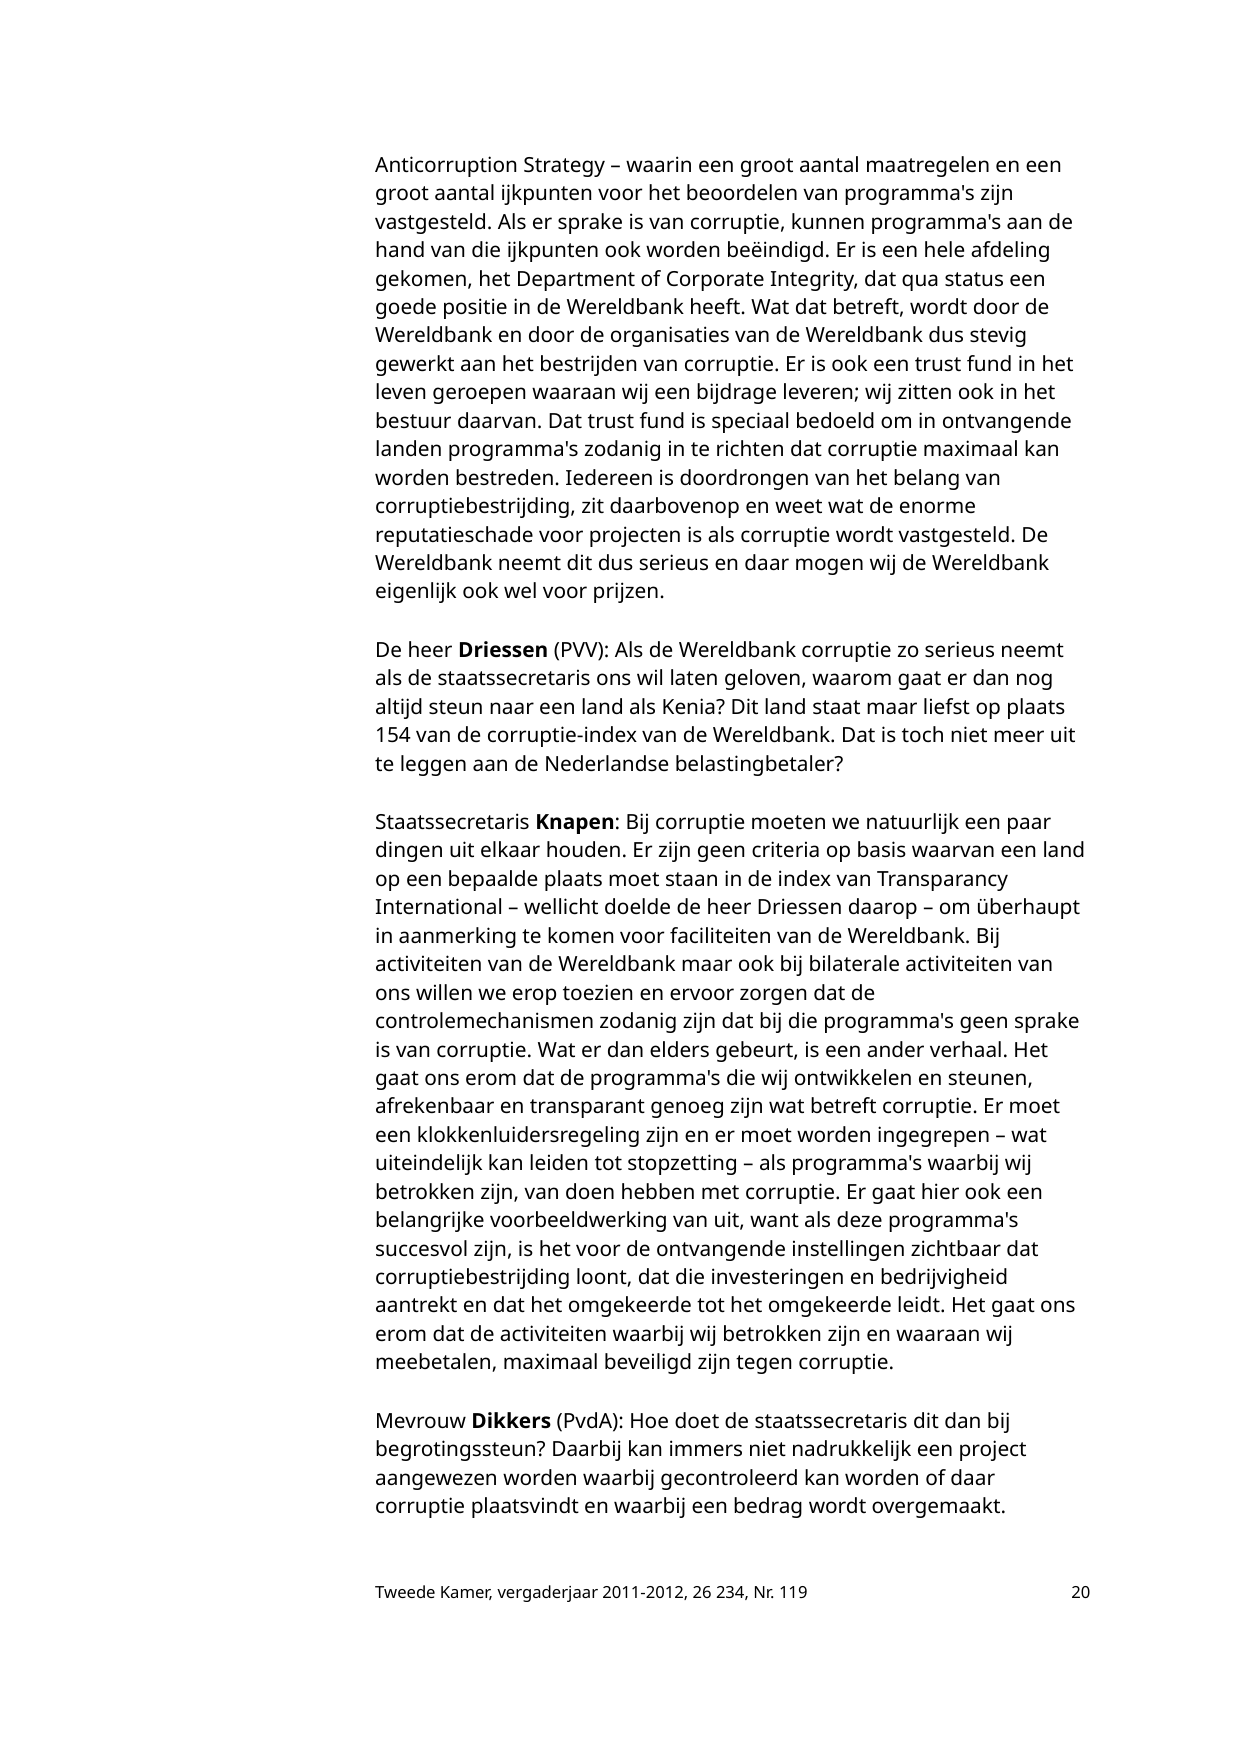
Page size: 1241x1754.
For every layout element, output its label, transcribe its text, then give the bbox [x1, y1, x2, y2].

text Mevrouw Dikkers (PvdA): Hoe doet de staatssecretaris dit dan bij begrotingssteun? Daarbij kan immers niet nadrukkelijk een project aangewezen worden waarbij gecontroleerd kan worden of daar corruptie plaatsvindt en waarbij een bedrag wordt overgemaakt. [375, 1406, 1090, 1520]
text Anticorruption Strategy – waarin een groot aantal maatregelen en een groot aantal ijkpunten voor het beoordelen van programma's zijn vastgesteld. Als er sprake is van corruptie, kunnen programma's aan de hand van die ijkpunten ook worden beëindigd. Er is een hele afdeling gekomen, het Department of Corporate Integrity, dat qua status een goede positie in de Wereldbank heeft. Wat dat betreft, wordt door de Wereldbank en door de organisaties van de Wereldbank dus stevig gewerkt aan het bestrijden van corruptie. Er is ook een trust fund in het leven geroepen waaraan wij een bijdrage leveren; wij zitten ook in het bestuur daarvan. Dat trust fund is speciaal bedoeld om in ontvangende landen programma's zodanig in te richten dat corruptie maximaal kan worden bestreden. Iedereen is doordrongen van het belang van corruptiebestrijding, zit daarbovenop en weet wat de enorme reputatieschade voor projecten is als corruptie wordt vastgesteld. De Wereldbank neemt dit dus serieus en daar mogen wij de Wereldbank eigenlijk ook wel voor prijzen. [375, 150, 1090, 605]
text De heer Driessen (PVV): Als de Wereldbank corruptie zo serieus neemt als de staatssecretaris ons wil laten geloven, waarom gaat er dan nog altijd steun naar een land als Kenia? Dit land staat maar liefst op plaats 154 van de corruptie-index van de Wereldbank. Dat is toch niet meer uit te leggen aan de Nederlandse belastingbetaler? [375, 635, 1090, 777]
text Staatssecretaris Knapen: Bij corruptie moeten we natuurlijk een paar dingen uit elkaar houden. Er zijn geen criteria op basis waarvan een land op een bepaalde plaats moet staan in de index van Transparancy International – wellicht doelde de heer Driessen daarop – om überhaupt in aanmerking te komen voor faciliteiten van de Wereldbank. Bij activiteiten van de Wereldbank maar ook bij bilaterale activiteiten van ons willen we erop toezien en ervoor zorgen dat de controlemechanismen zodanig zijn dat bij die programma's geen sprake is van corruptie. Wat er dan elders gebeurt, is een ander verhaal. Het gaat ons erom dat de programma's die wij ontwikkelen en steunen, afrekenbaar en transparant genoeg zijn wat betreft corruptie. Er moet een klokkenluidersregeling zijn en er moet worden ingegrepen – wat uiteindelijk kan leiden tot stopzetting – als programma's waarbij wij betrokken zijn, van doen hebben met corruptie. Er gaat hier ook een belangrijke voorbeeldwerking van uit, want als deze programma's succesvol zijn, is het voor de ontvangende instellingen zichtbaar dat corruptiebestrijding loont, dat die investeringen en bedrijvigheid aantrekt en dat het omgekeerde tot het omgekeerde leidt. Het gaat ons erom dat de activiteiten waarbij wij betrokken zijn en waaraan wij meebetalen, maximaal beveiligd zijn tegen corruptie. [375, 807, 1090, 1376]
